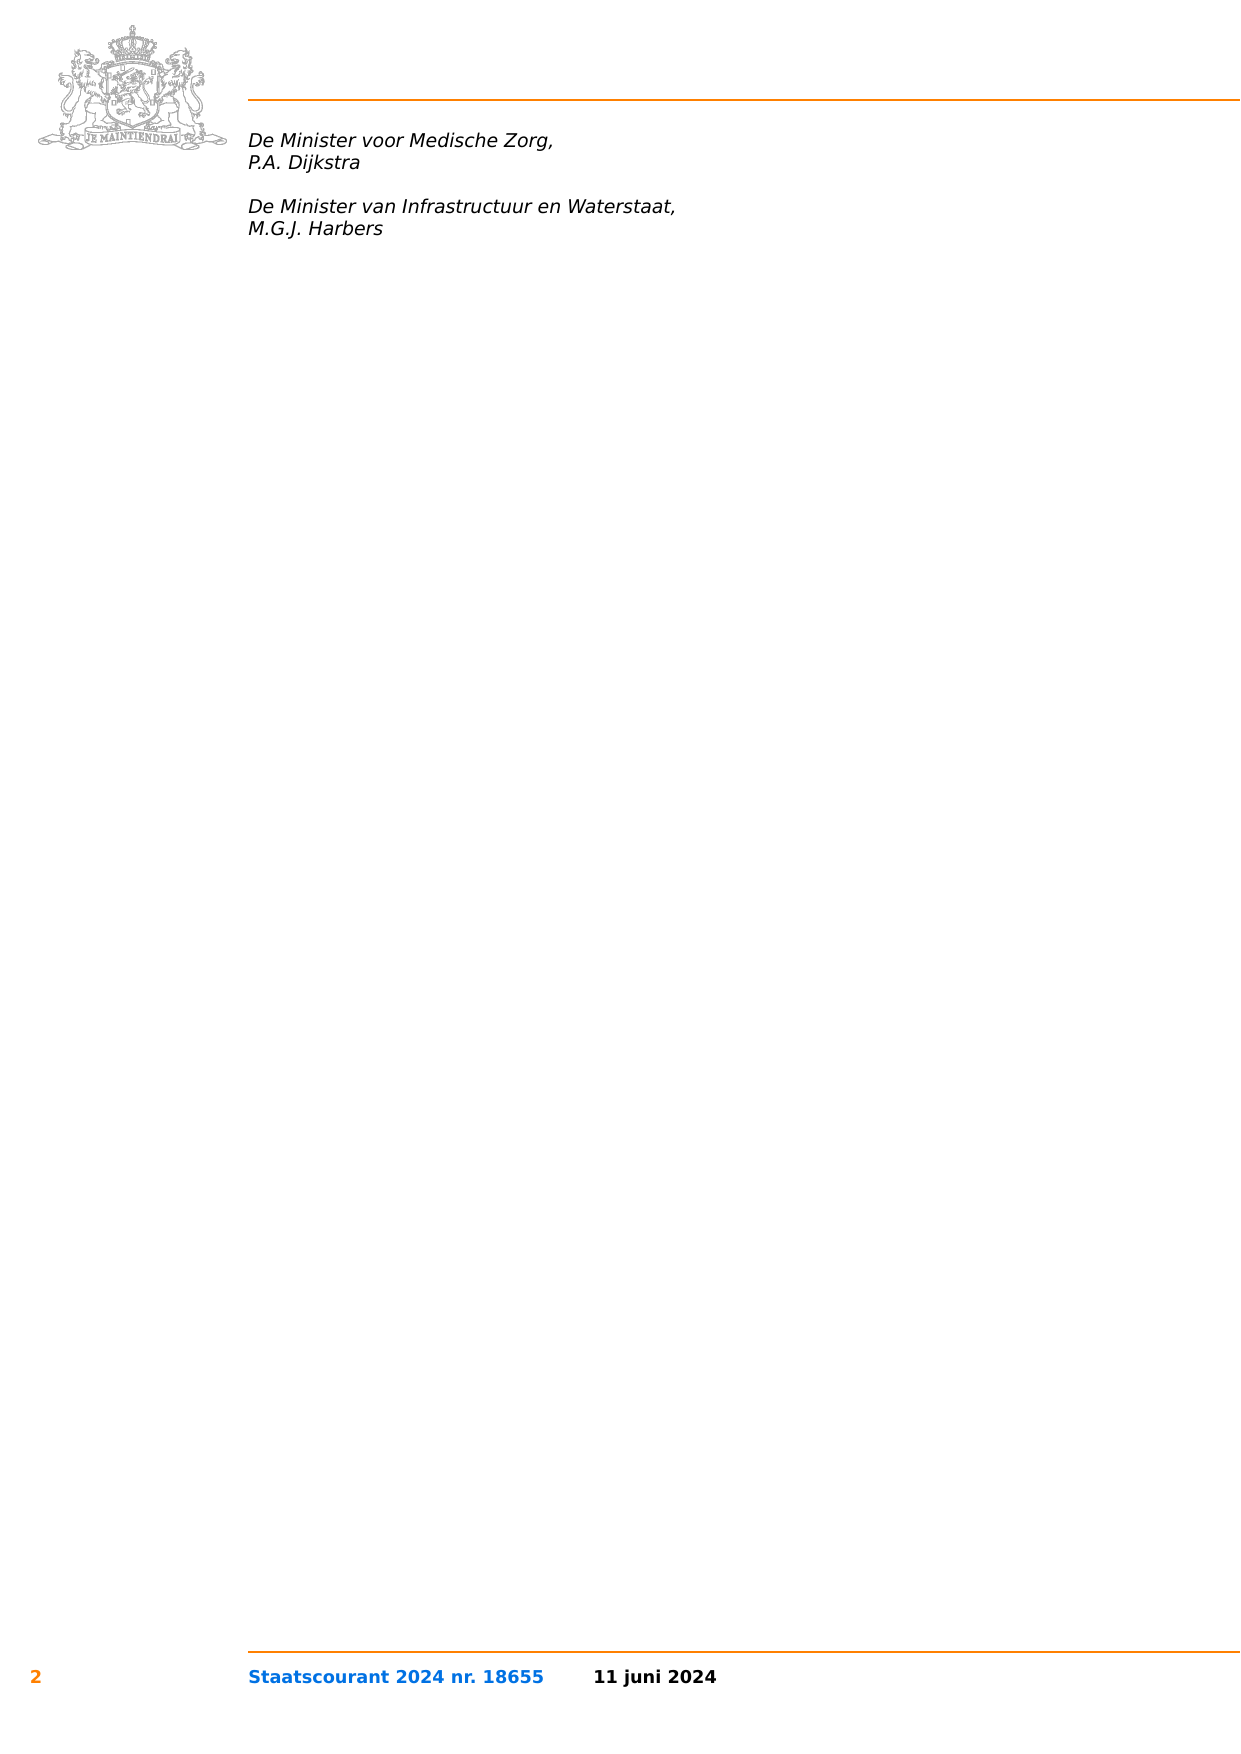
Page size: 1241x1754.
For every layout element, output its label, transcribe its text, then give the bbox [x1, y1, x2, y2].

text De Minister van Infrastructuur en Waterstaat, M.G.J. Harbers [248, 196, 1163, 240]
text De Minister voor Medische Zorg, P.A. Dijkstra [248, 130, 1163, 174]
picture [38, 25, 227, 150]
